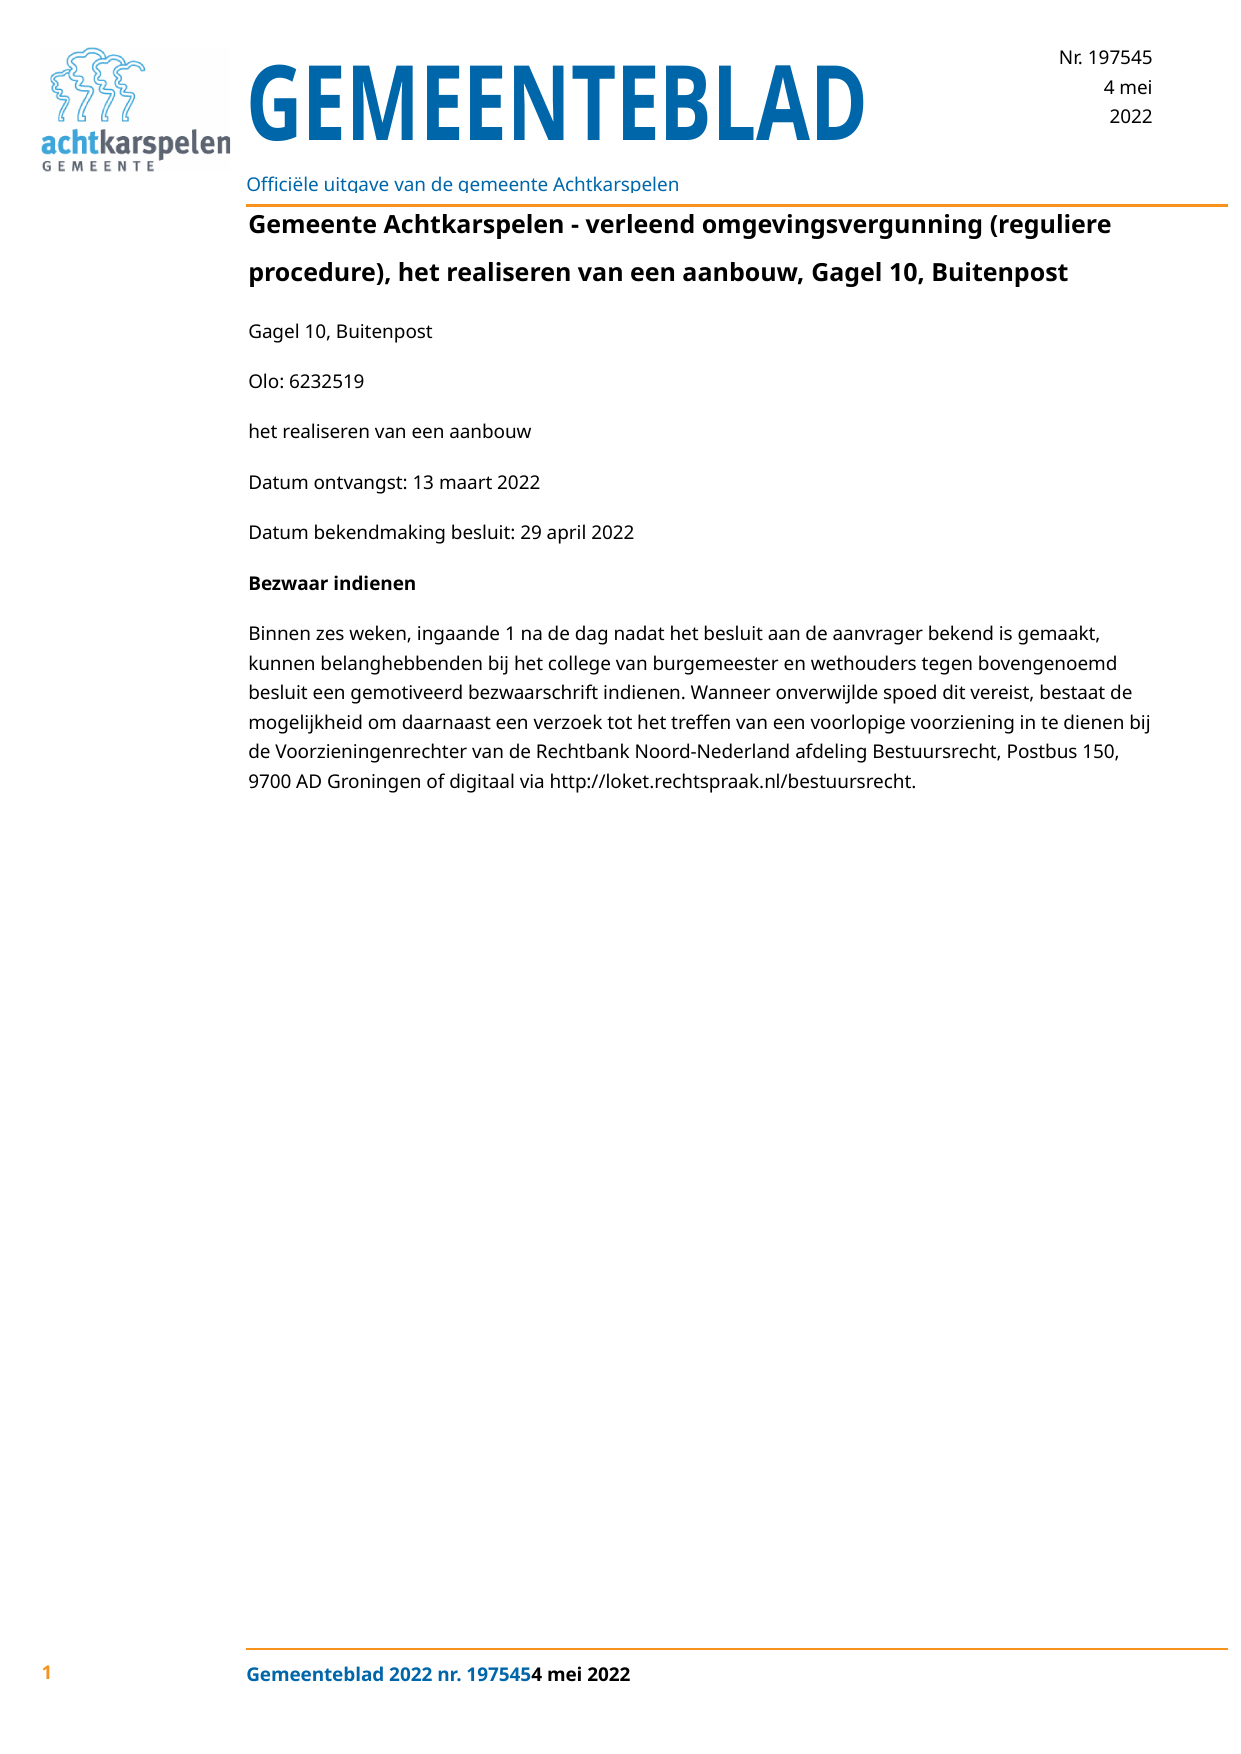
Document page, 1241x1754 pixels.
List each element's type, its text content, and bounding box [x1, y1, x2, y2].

text Gagel 10, Buitenpost [248, 318, 1152, 344]
text Gemeente Achtkarspelen - verleend omgevingsvergunning (reguliere procedure), het realiseren van een aanbouw, Gagel 10, Buitenpost [248, 207, 1152, 288]
text Binnen zes weken, ingaande 1 na de dag nadat het besluit aan de aanvrager bekend is gemaakt, kunnen belanghebbenden bij het college van burgemeester en wethouders tegen bovengenoemd besluit een gemotiveerd bezwaarschrift indienen. Wanneer onverwijlde spoed dit vereist, bestaat de mogelijkheid om daarnaast een verzoek tot het treffen van een voorlopige voorziening in te dienen bij de Voorzieningenrechter van de Rechtbank Noord-Nederland afdeling Bestuursrecht, Postbus 150, 9700 AD Groningen of digitaal via http://loket.rechtspraak.nl/bestuursrecht. [248, 620, 1152, 794]
text Olo: 6232519 [248, 368, 1152, 394]
text Datum ontvangst: 13 maart 2022 [248, 469, 1152, 495]
picture [41, 47, 231, 172]
text Datum bekendmaking besluit: 29 april 2022 [248, 519, 1152, 545]
text Bezwaar indienen [248, 570, 1152, 596]
text het realiseren van een aanbouw [248, 419, 1152, 444]
